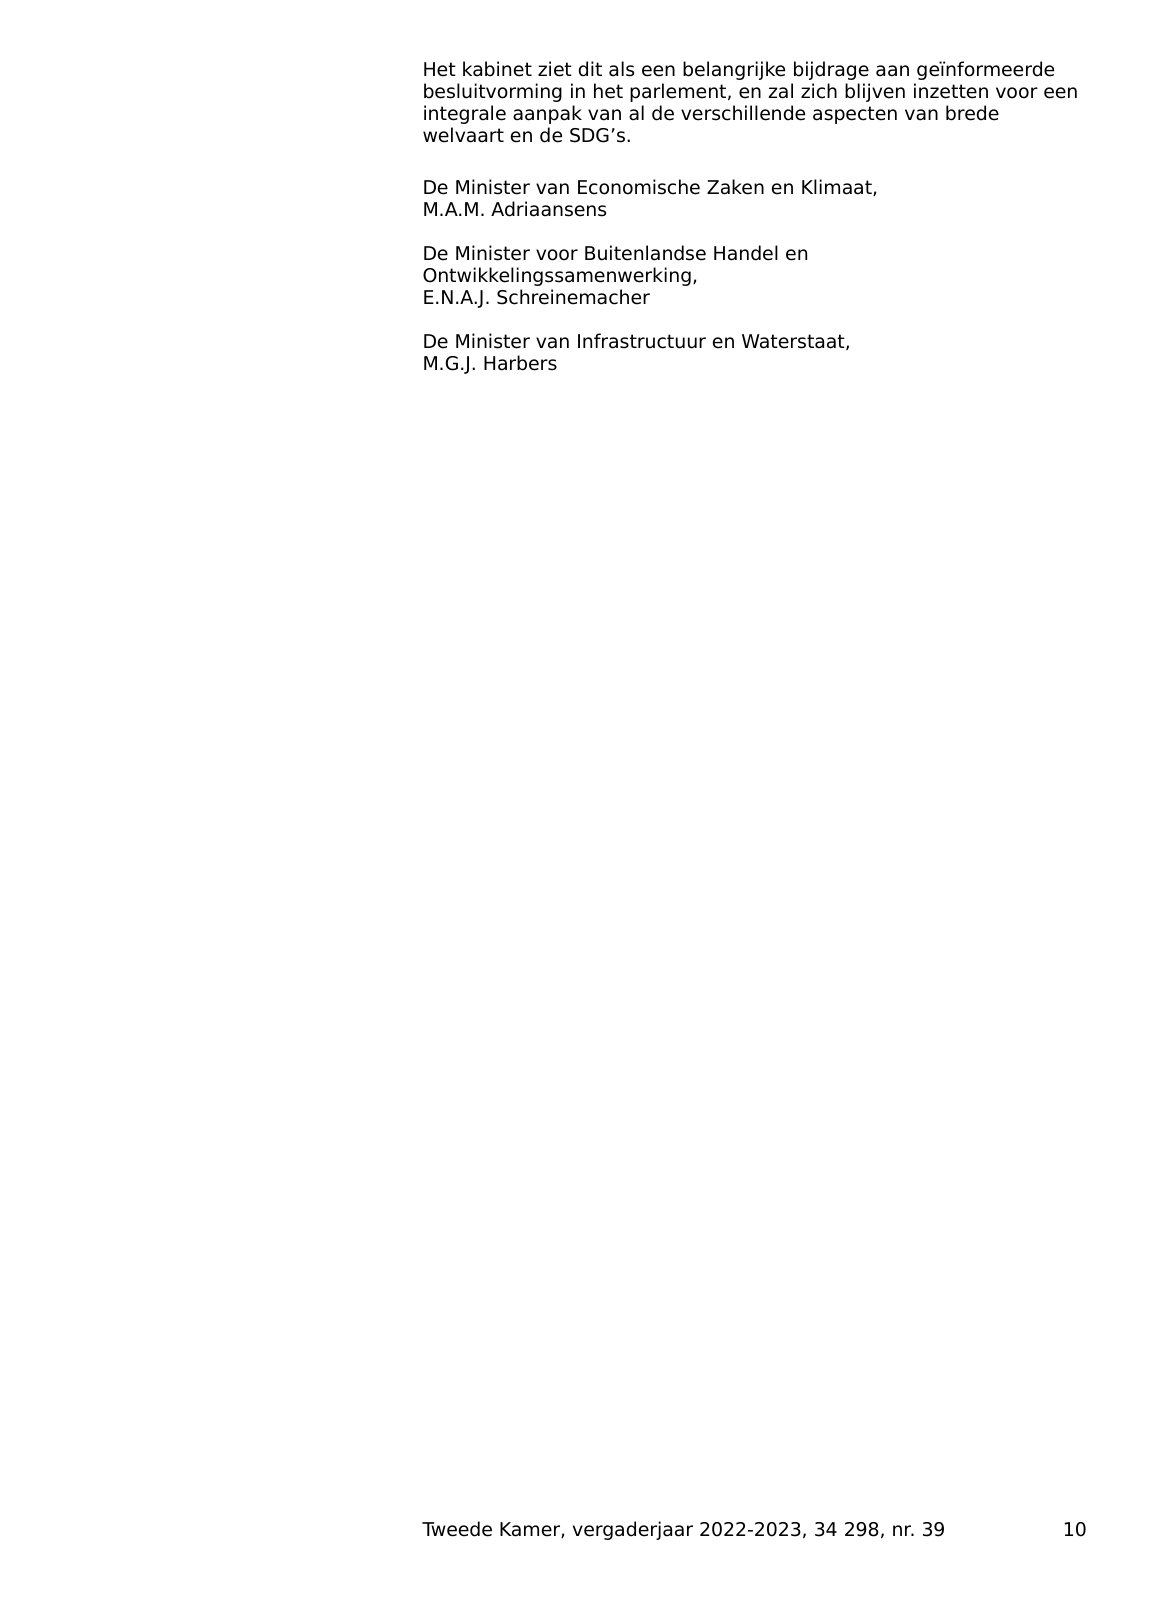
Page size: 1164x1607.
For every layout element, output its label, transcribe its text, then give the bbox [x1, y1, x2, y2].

text De Minister van Economische Zaken en Klimaat, M.A.M. Adriaansens [422, 177, 1087, 221]
text De Minister voor Buitenlandse Handel en Ontwikkelingssamenwerking, E.N.A.J. Schreinemacher [422, 243, 1087, 309]
text De Minister van Infrastructuur en Waterstaat, M.G.J. Harbers [422, 331, 1087, 375]
text Het kabinet ziet dit als een belangrijke bijdrage aan geïnformeerde besluitvorming in het parlement, en zal zich blijven inzetten voor een integrale aanpak van al de verschillende aspecten van brede welvaart en de SDG’s. [422, 59, 1087, 147]
